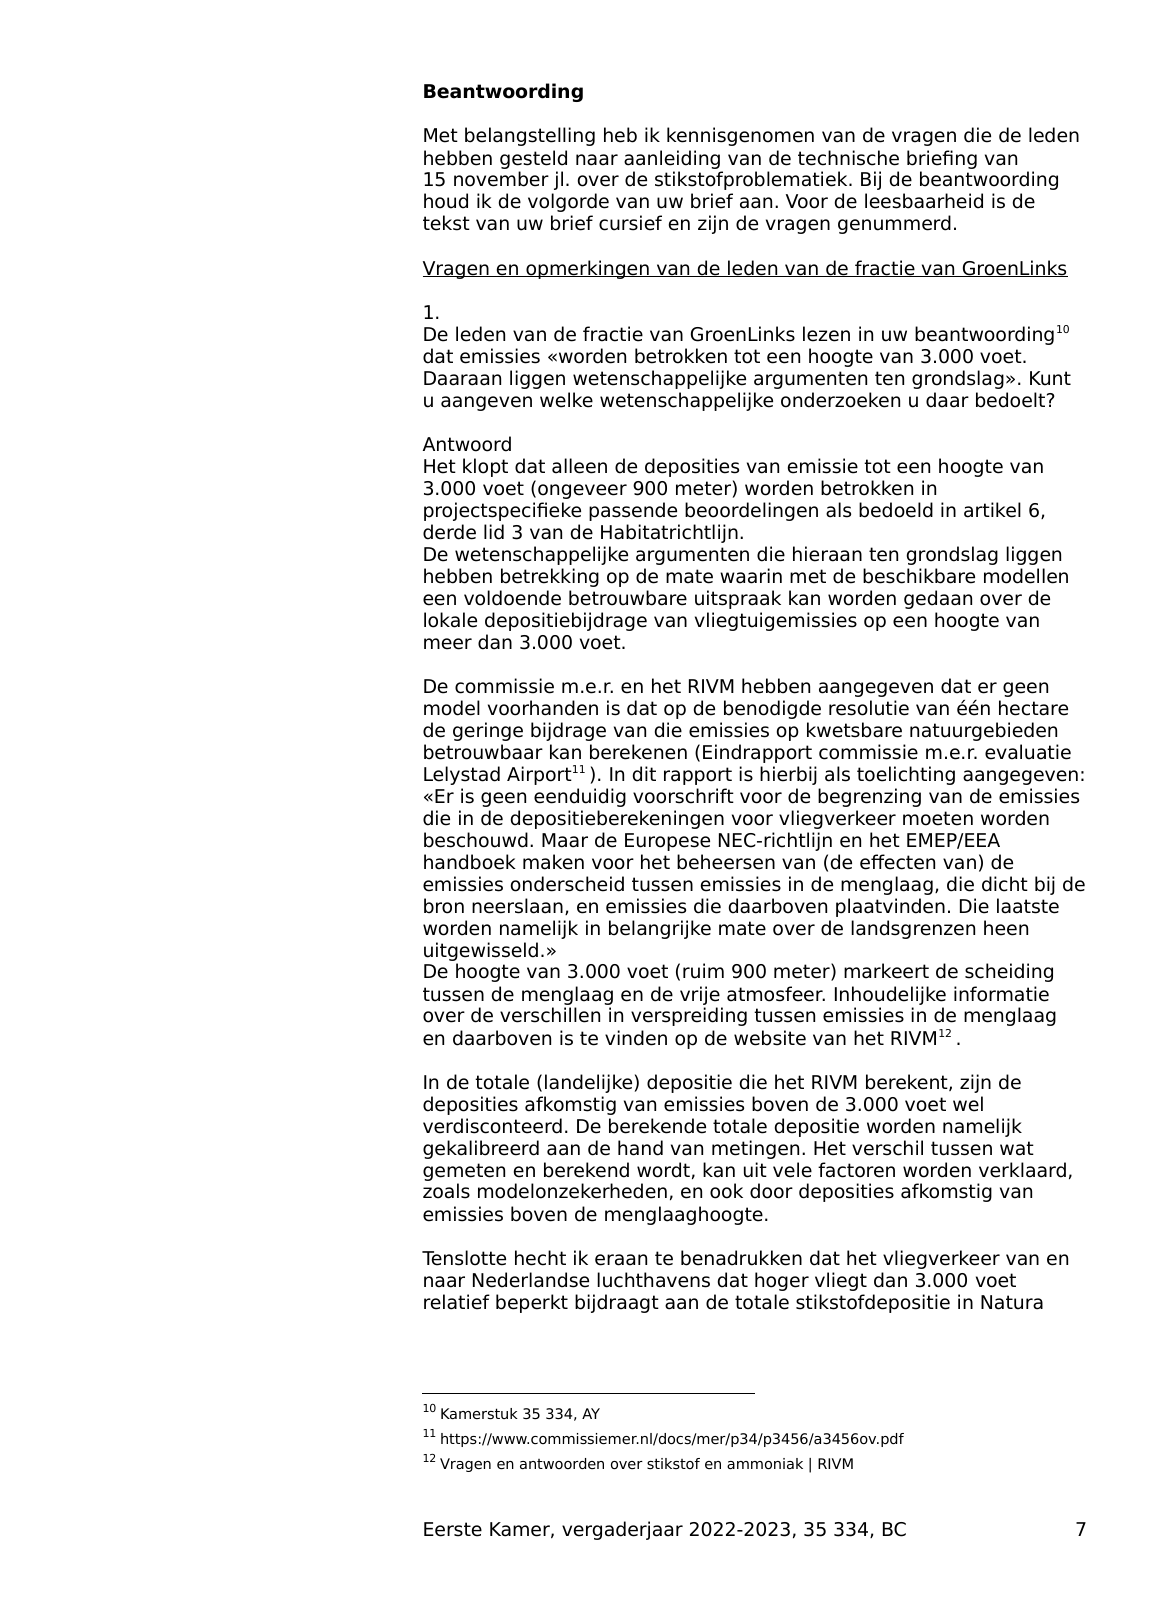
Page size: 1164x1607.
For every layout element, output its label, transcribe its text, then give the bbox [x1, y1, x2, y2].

subtitle Beantwoording [422, 81, 1087, 103]
subtitle Vragen en opmerkingen van de leden van de fractie van GroenLinks [422, 257, 1087, 279]
text Tenslotte hecht ik eraan te benadrukken dat het vliegverkeer van en naar Nederlandse luchthavens dat hoger vliegt dan 3.000 voet relatief beperkt bijdraagt aan de totale stikstofdepositie in Natura [422, 1248, 1087, 1313]
text Vragen en antwoorden over stikstof en ammoniak | RIVM [422, 1452, 1087, 1474]
text https://www.commissiemer.nl/docs/mer/p34/p3456/a3456ov.pdf [422, 1427, 1087, 1449]
text In de totale (landelijke) depositie die het RIVM berekent, zijn de deposities afkomstig van emissies boven de 3.000 voet wel verdisconteerd. De berekende totale depositie worden namelijk gekalibreerd aan de hand van metingen. Het verschil tussen wat gemeten en berekend wordt, kan uit vele factoren worden verklaard, zoals modelonzekerheden, en ook door deposities afkomstig van emissies boven de menglaaghoogte. [422, 1072, 1087, 1225]
text De hoogte van 3.000 voet (ruim 900 meter) markeert de scheiding tussen de menglaag en de vrije atmosfeer. Inhoudelijke informatie over de verschillen in verspreiding tussen emissies in de menglaag en daarboven is te vinden op de website van het RIVM. [422, 961, 1087, 1049]
text Met belangstelling heb ik kennisgenomen van de vragen die de leden hebben gesteld naar aanleiding van de technische briefing van 15 november jl. over de stikstofproblematiek. Bij de beantwoording houd ik de volgorde van uw brief aan. Voor de leesbaarheid is de tekst van uw brief cursief en zijn de vragen genummerd. [422, 125, 1087, 235]
text De leden van de fractie van GroenLinks lezen in uw beantwoording dat emissies «worden betrokken tot een hoogte van 3.000 voet. Daaraan liggen wetenschappelijke argumenten ten grondslag». Kunt u aangeven welke wetenschappelijke onderzoeken u daar bedoelt? [422, 324, 1087, 412]
text De commissie m.e.r. en het RIVM hebben aangegeven dat er geen model voorhanden is dat op de benodigde resolutie van één hectare de geringe bijdrage van die emissies op kwetsbare natuurgebieden betrouwbaar kan berekenen (Eindrapport commissie m.e.r. evaluatie Lelystad Airport). In dit rapport is hierbij als toelichting aangegeven: «Er is geen eenduidig voorschrift voor de begrenzing van de emissies die in de depositieberekeningen voor vliegverkeer moeten worden beschouwd. Maar de Europese NEC-richtlijn en het EMEP/EEA handboek maken voor het beheersen van (de effecten van) de emissies onderscheid tussen emissies in de menglaag, die dicht bij de bron neerslaan, en emissies die daarboven plaatvinden. Die laatste worden namelijk in belangrijke mate over de landsgrenzen heen uitgewisseld.» [422, 676, 1087, 961]
text Kamerstuk 35 334, AY [422, 1402, 1087, 1424]
text 1. [422, 302, 1087, 324]
text Het klopt dat alleen de deposities van emissie tot een hoogte van 3.000 voet (ongeveer 900 meter) worden betrokken in projectspecifieke passende beoordelingen als bedoeld in artikel 6, derde lid 3 van de Habitatrichtlijn. [422, 456, 1087, 544]
text Antwoord [422, 434, 1087, 456]
text De wetenschappelijke argumenten die hieraan ten grondslag liggen hebben betrekking op de mate waarin met de beschikbare modellen een voldoende betrouwbare uitspraak kan worden gedaan over de lokale depositiebijdrage van vliegtuigemissies op een hoogte van meer dan 3.000 voet. [422, 544, 1087, 653]
